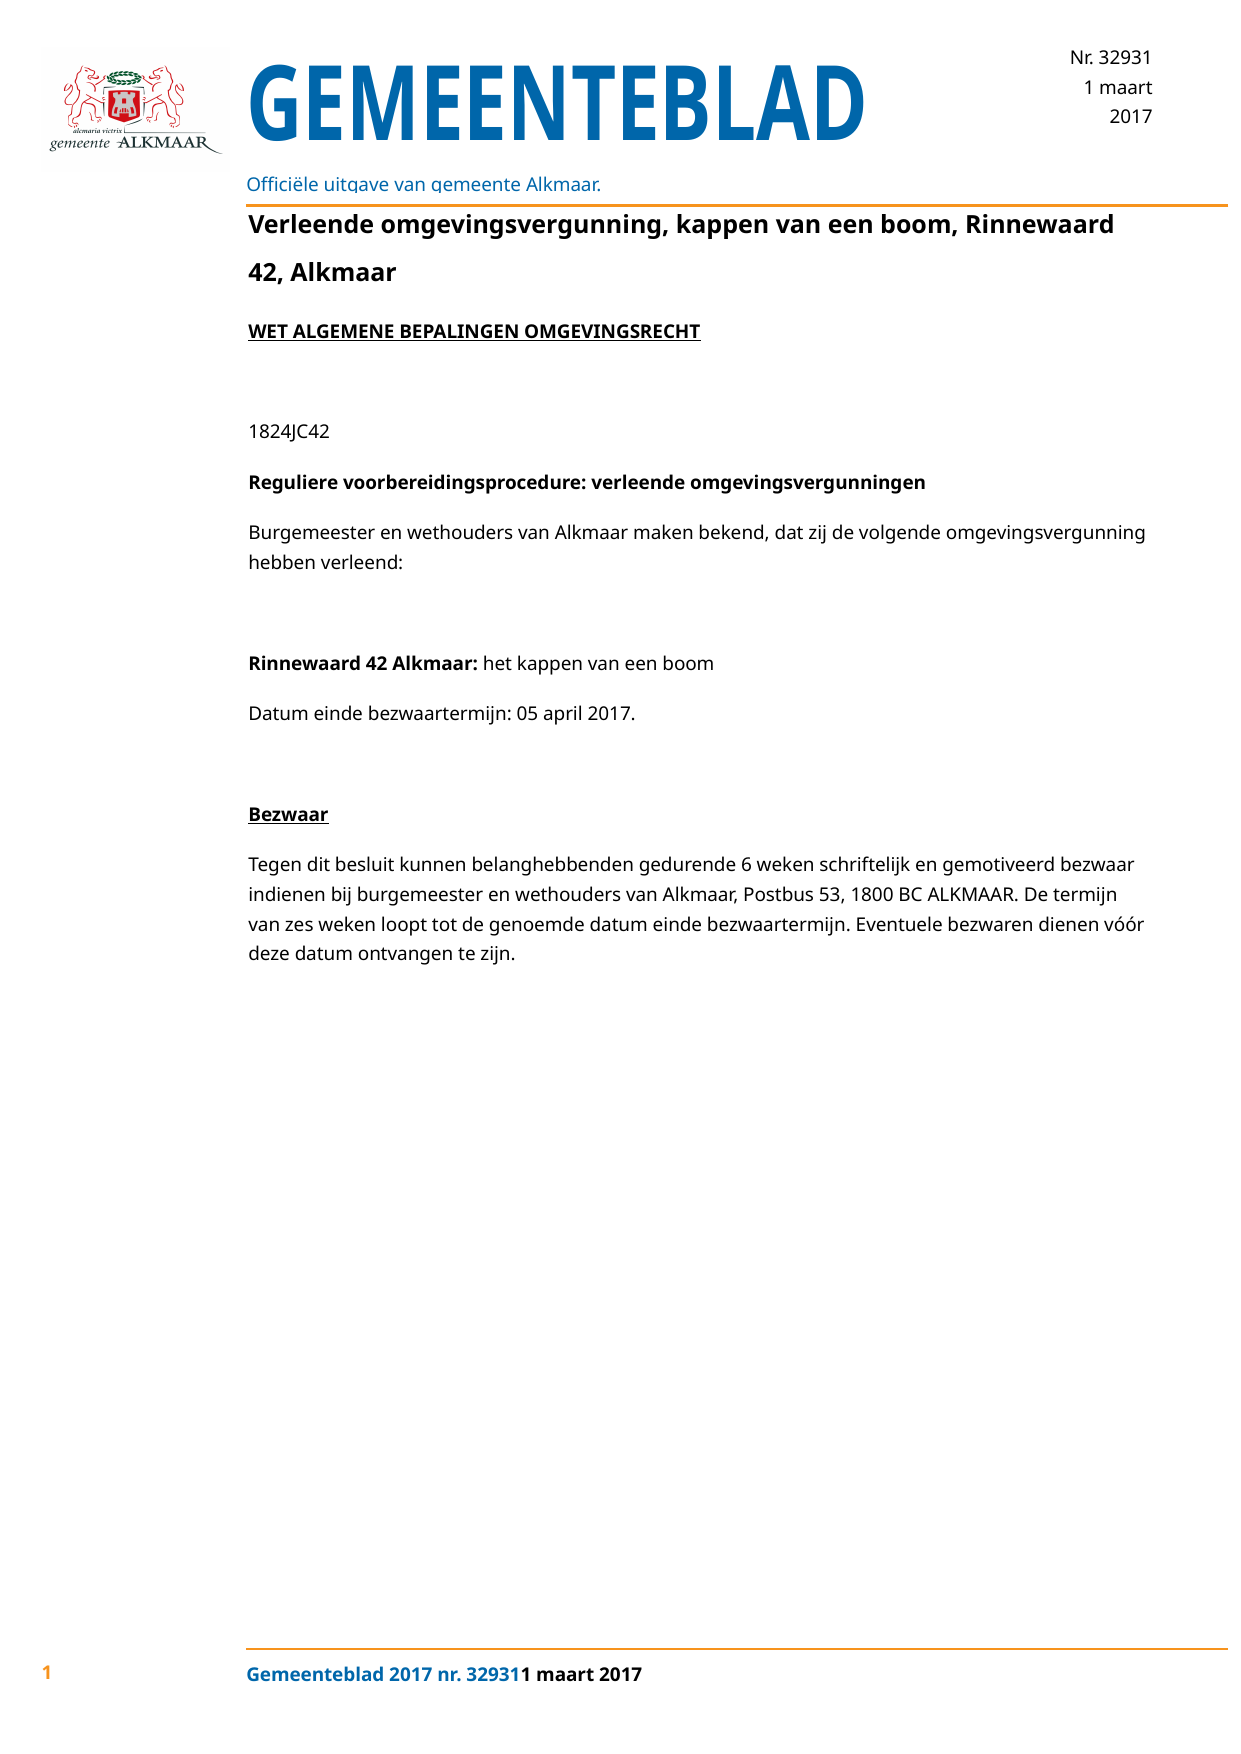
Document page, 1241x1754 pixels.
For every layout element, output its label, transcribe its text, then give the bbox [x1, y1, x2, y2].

text Verleende omgevingsvergunning, kappen van een boom, Rinnewaard 42, Alkmaar [248, 207, 1152, 288]
text Reguliere voorbereidingsprocedure: verleende omgevingsvergunningen [248, 469, 1152, 495]
text WET ALGEMENE BEPALINGEN OMGEVINGSRECHT [248, 318, 1152, 344]
text 1824JC42 [248, 419, 1152, 444]
text Tegen dit besluit kunnen belanghebbenden gedurende 6 weken schriftelijk en gemotiveerd bezwaar indienen bij burgemeester en wethouders van Alkmaar, Postbus 53, 1800 BC ALKMAAR. De termijn van zes weken loopt tot de genoemde datum einde bezwaartermijn. Eventuele bezwaren dienen vóór deze datum ontvangen te zijn. [248, 852, 1152, 966]
text Datum einde bezwaartermijn: 05 april 2017. [248, 700, 1152, 726]
text Burgemeester en wethouders van Alkmaar maken bekend, dat zij de volgende omgevingsvergunning hebben verleend: [248, 519, 1152, 575]
text Bezwaar [248, 801, 1152, 827]
text Rinnewaard 42 Alkmaar: het kappen van een boom [248, 650, 1152, 676]
picture [41, 47, 231, 172]
